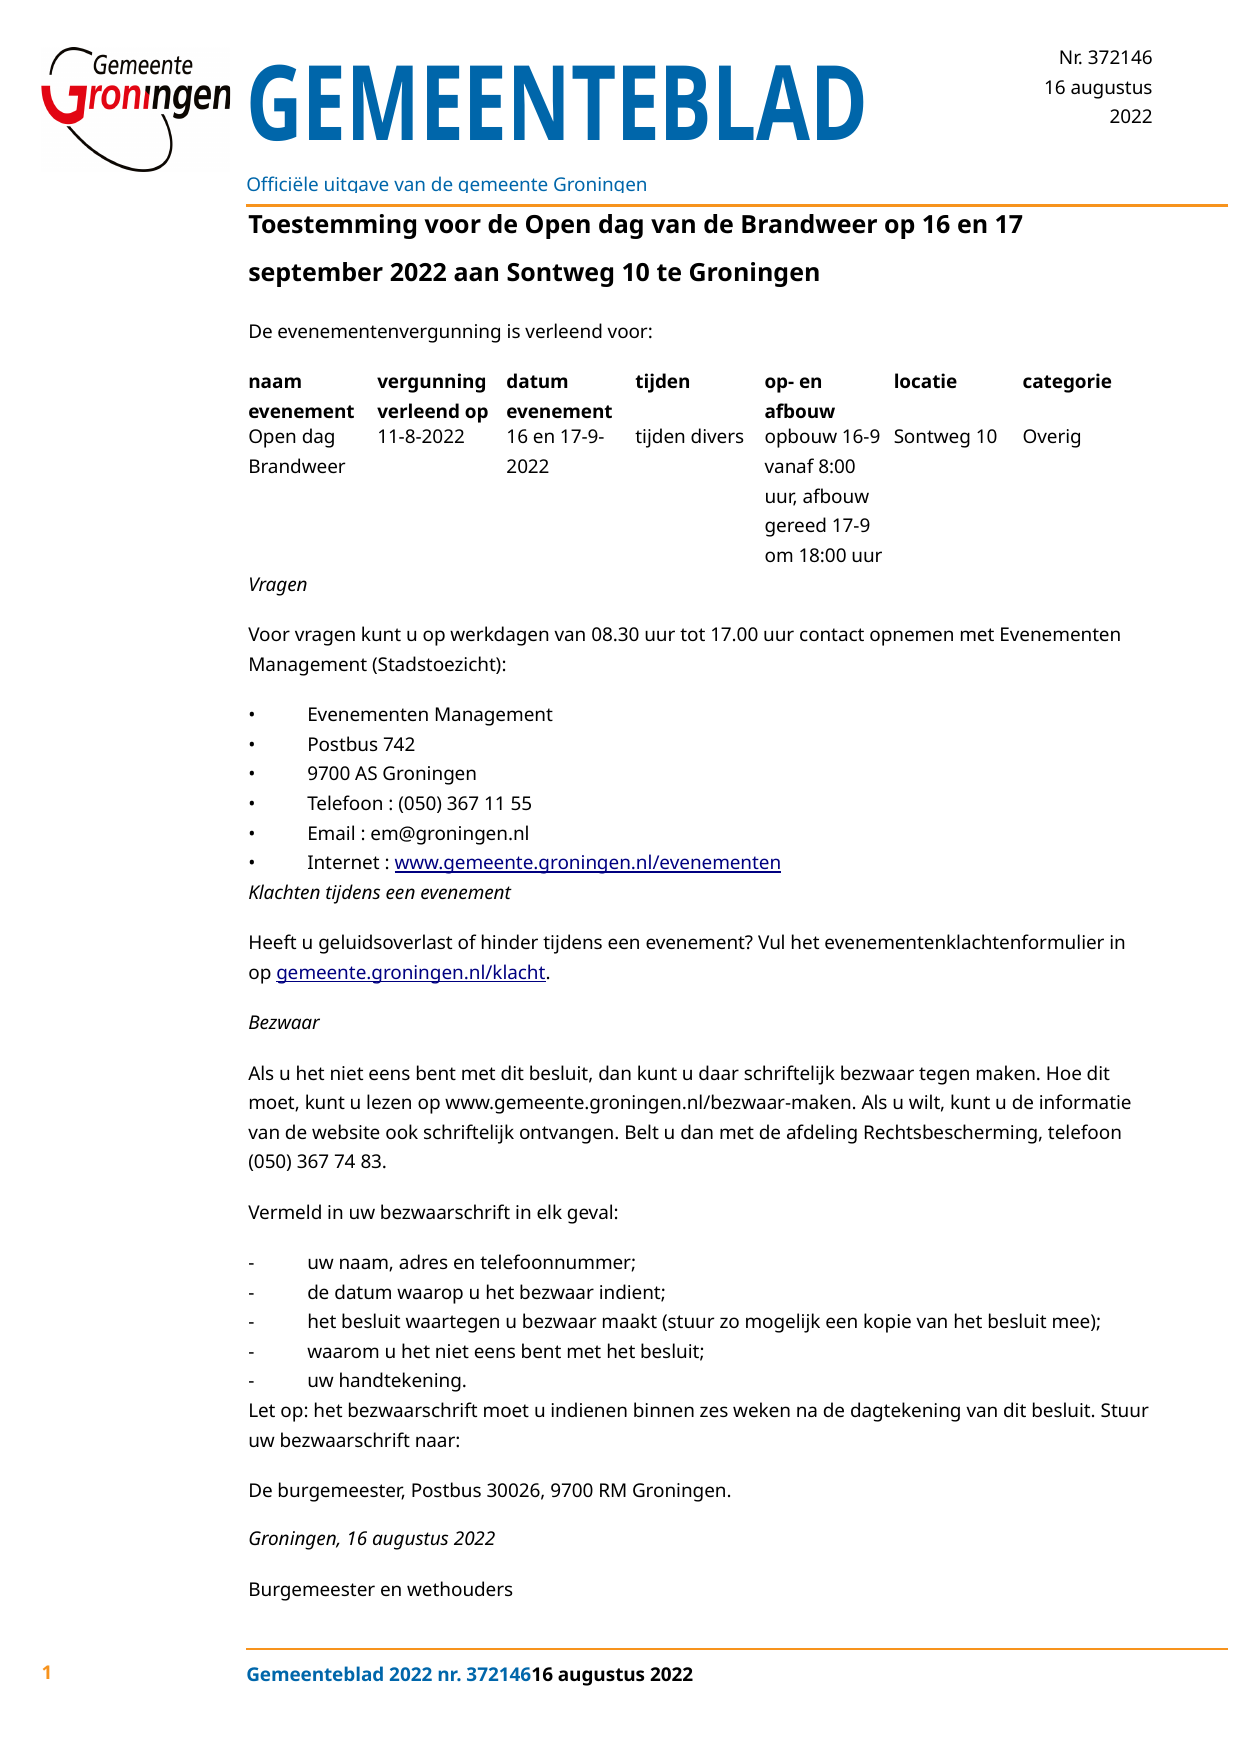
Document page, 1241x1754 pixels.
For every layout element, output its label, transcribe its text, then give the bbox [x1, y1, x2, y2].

text Klachten tijdens een evenement [248, 879, 1152, 905]
text Voor vragen kunt u op werkdagen van 08.30 uur tot 17.00 uur contact opnemen met Evenementen Management (Stadstoezicht): [248, 621, 1152, 677]
list Telefoon : (050) 367 11 55 [248, 790, 1152, 816]
text Toestemming voor de Open dag van de Brandweer op 16 en 17 september 2022 aan Sontweg 10 te Groningen [248, 207, 1152, 288]
table_cell opbouw 16-9 vanaf 8:00 uur, afbouw gereed 17-9 om 18:00 uur [764, 424, 893, 568]
table_header vergunning verleend op [377, 369, 506, 424]
text Vermeld in uw bezwaarschrift in elk geval: [248, 1199, 1152, 1225]
table_cell Sontweg 10 [894, 424, 1022, 568]
text Burgemeester en wethouders [248, 1577, 1152, 1602]
list waarom u het niet eens bent met het besluit; [248, 1338, 1152, 1364]
text Als u het niet eens bent met dit besluit, dan kunt u daar schriftelijk bezwaar tegen maken. Hoe dit moet, kunt u lezen op www.gemeente.groningen.nl/bezwaar-maken. Als u wilt, kunt u de informatie van de website ook schriftelijk ontvangen. Belt u dan met de afdeling Rechtsbescherming, telefoon (050) 367 74 83. [248, 1060, 1152, 1174]
list het besluit waartegen u bezwaar maakt (stuur zo mogelijk een kopie van het besluit mee); [248, 1308, 1152, 1334]
text De evenementenvergunning is verleend voor: [248, 318, 1152, 344]
table_header categorie [1023, 369, 1152, 424]
list Email : em@groningen.nl [248, 820, 1152, 846]
list 9700 AS Groningen [248, 761, 1152, 786]
text Let op: het bezwaarschrift moet u indienen binnen zes weken na de dagtekening van dit besluit. Stuur uw bezwaarschrift naar: [248, 1397, 1152, 1453]
table_header naam evenement [248, 369, 377, 424]
list uw naam, adres en telefoonnummer; [248, 1249, 1152, 1275]
table_cell tijden divers [635, 424, 764, 568]
list Postbus 742 [248, 731, 1152, 757]
list Evenementen Management [248, 701, 1152, 727]
text Vragen [248, 571, 1152, 597]
text Heeft u geluidsoverlast of hinder tijdens een evenement? Vul het evenementenklachtenformulier in op gemeente.groningen.nl/klacht. [248, 929, 1152, 985]
table_header tijden [635, 369, 764, 424]
text Bezwaar [248, 1009, 1152, 1035]
picture [41, 47, 231, 172]
list uw handtekening. [248, 1368, 1152, 1393]
table_cell Overig [1023, 424, 1152, 568]
table_cell Open dag Brandweer [248, 424, 377, 568]
table_cell 11-8-2022 [377, 424, 506, 568]
list Internet : www.gemeente.groningen.nl/evenementen [248, 849, 1152, 875]
table_header locatie [894, 369, 1022, 424]
text Groningen, 16 augustus 2022 [248, 1525, 1152, 1551]
table_cell 16 en 17-9-2022 [506, 424, 635, 568]
table_header op- en afbouw [764, 369, 893, 424]
text De burgemeester, Postbus 30026, 9700 RM Groningen. [248, 1477, 1152, 1503]
list de datum waarop u het bezwaar indient; [248, 1279, 1152, 1305]
table_header datum evenement [506, 369, 635, 424]
